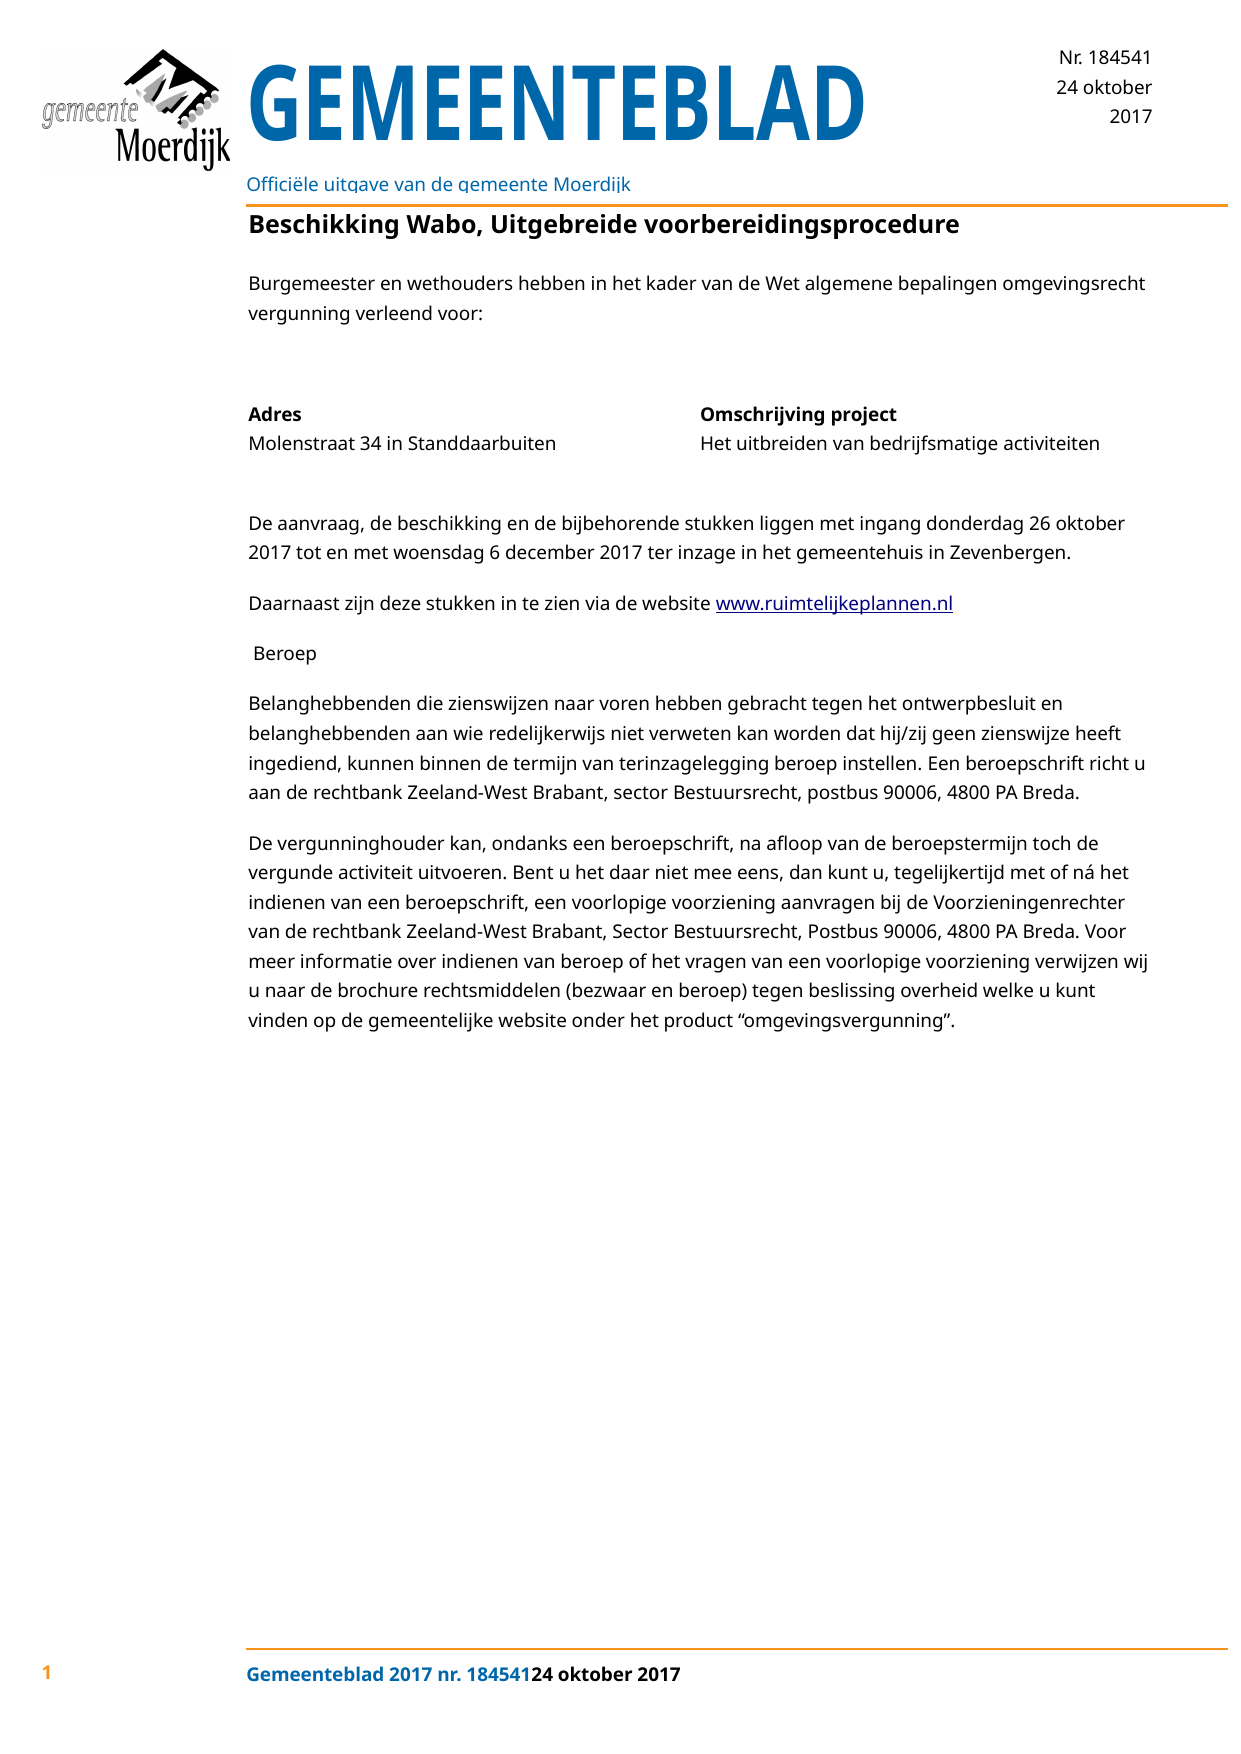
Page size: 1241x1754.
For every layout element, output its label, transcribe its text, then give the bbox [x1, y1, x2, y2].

picture [41, 47, 231, 172]
text De vergunninghouder kan, ondanks een beroepschrift, na afloop van de beroepstermijn toch de vergunde activiteit uitvoeren. Bent u het daar niet mee eens, dan kunt u, tegelijkertijd met of ná het indienen van een beroepschrift, een voorlopige voorziening aanvragen bij de Voorzieningenrechter van de rechtbank Zeeland-West Brabant, Sector Bestuursrecht, Postbus 90006, 4800 PA Breda. Voor meer informatie over indienen van beroep of het vragen van een voorlopige voorziening verwijzen wij u naar de brochure rechtsmiddelen (bezwaar en beroep) tegen beslissing overheid welke u kunt vinden op de gemeentelijke website onder het product “omgevingsvergunning”. [248, 830, 1152, 1033]
table_header Adres Molenstraat 34 in Standdaarbuiten [248, 401, 700, 456]
text De aanvraag, de beschikking en de bijbehorende stukken liggen met ingang donderdag 26 oktober 2017 tot en met woensdag 6 december 2017 ter inzage in het gemeentehuis in Zevenbergen. [248, 510, 1152, 565]
text Beschikking Wabo, Uitgebreide voorbereidingsprocedure [248, 207, 1152, 241]
text Daarnaast zijn deze stukken in te zien via de website www.ruimtelijkeplannen.nl [248, 590, 1152, 616]
text Belanghebbenden die zienswijzen naar voren hebben gebracht tegen het ontwerpbesluit en belanghebbenden aan wie redelijkerwijs niet verweten kan worden dat hij/zij geen zienswijze heeft ingediend, kunnen binnen de termijn van terinzagelegging beroep instellen. Een beroepschrift richt u aan de rechtbank Zeeland-West Brabant, sector Bestuursrecht, postbus 90006, 4800 PA Breda. [248, 691, 1152, 805]
text Beroep [248, 640, 1152, 666]
table_header Omschrijving project Het uitbreiden van bedrijfsmatige activiteiten [700, 401, 1152, 456]
text Burgemeester en wethouders hebben in het kader van de Wet algemene bepalingen omgevingsrecht vergunning verleend voor: [248, 270, 1152, 326]
